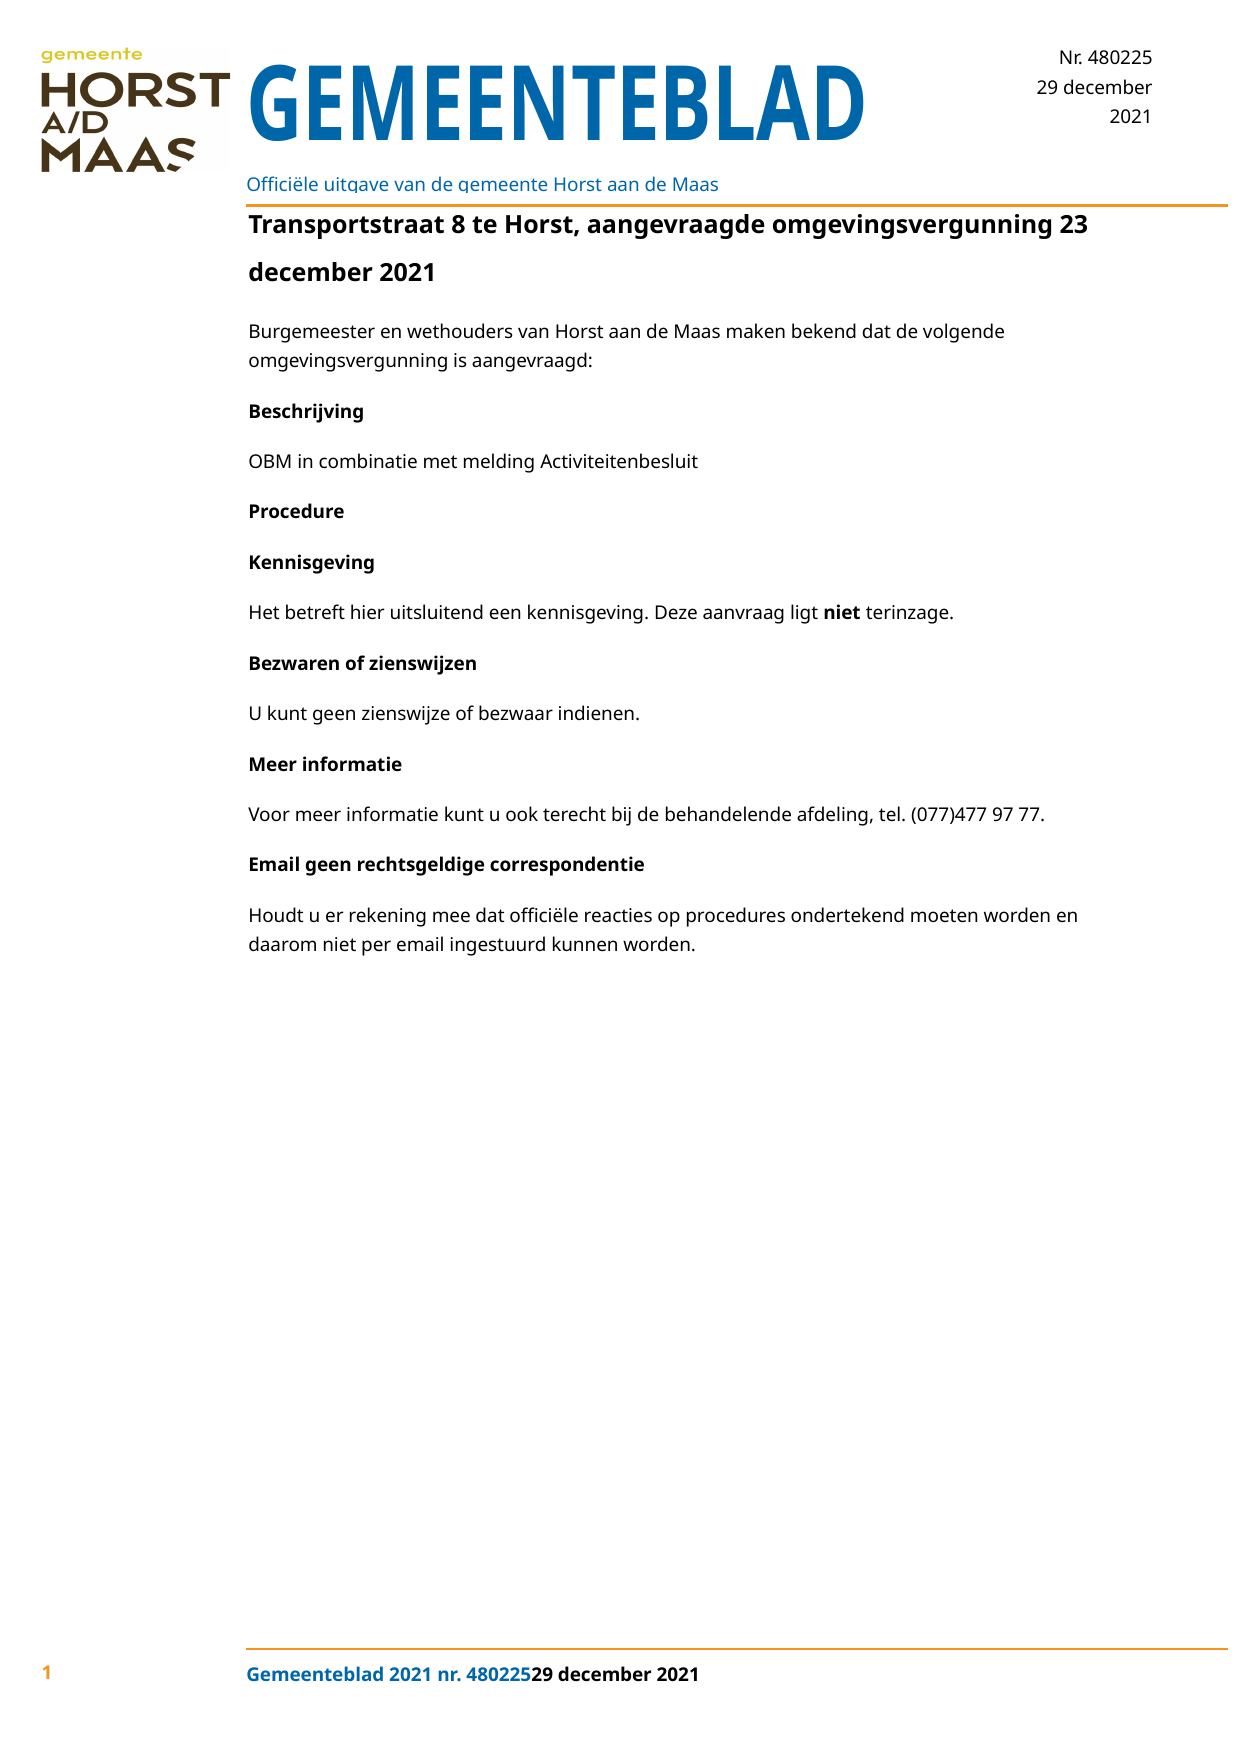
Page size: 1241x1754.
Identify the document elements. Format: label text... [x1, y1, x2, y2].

text Voor meer informatie kunt u ook terecht bij de behandelende afdeling, tel. (077)477 97 77. [248, 801, 1152, 827]
text Bezwaren of zienswijzen [248, 650, 1152, 676]
text Meer informatie [248, 751, 1152, 777]
text Beschrijving [248, 398, 1152, 424]
text Kennisgeving [248, 549, 1152, 575]
text Het betreft hier uitsluitend een kennisgeving. Deze aanvraag ligt niet terinzage. [248, 599, 1152, 625]
text Email geen rechtsgeldige correspondentie [248, 852, 1152, 877]
picture [41, 47, 231, 172]
text OBM in combinatie met melding Activiteitenbesluit [248, 448, 1152, 474]
text Procedure [248, 499, 1152, 524]
text Houdt u er rekening mee dat officiële reacties op procedures ondertekend moeten worden en daarom niet per email ingestuurd kunnen worden. [248, 902, 1152, 957]
text U kunt geen zienswijze of bezwaar indienen. [248, 700, 1152, 726]
text Transportstraat 8 te Horst, aangevraagde omgevingsvergunning 23 december 2021 [248, 207, 1152, 288]
text Burgemeester en wethouders van Horst aan de Maas maken bekend dat de volgende omgevingsvergunning is aangevraagd: [248, 318, 1152, 373]
